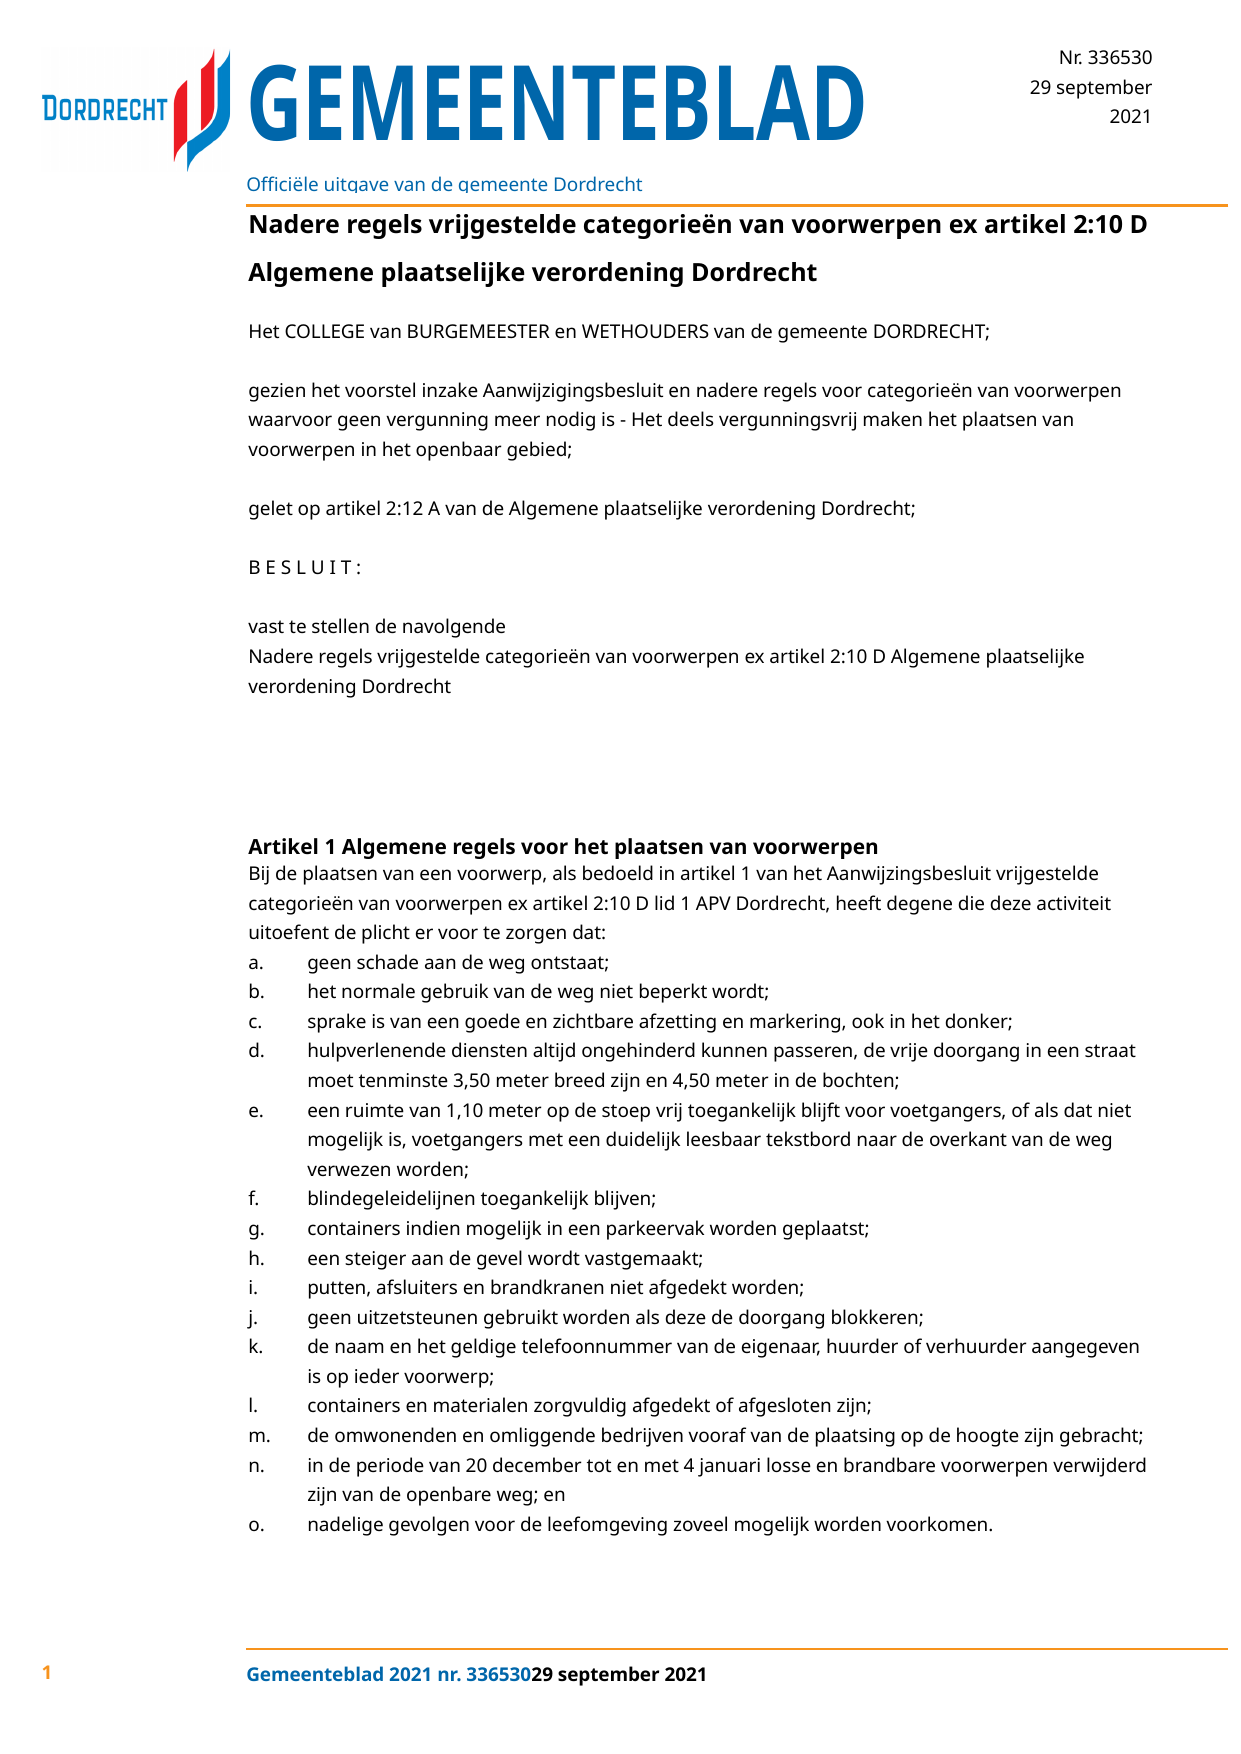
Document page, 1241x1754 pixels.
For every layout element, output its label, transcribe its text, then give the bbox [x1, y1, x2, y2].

list containers indien mogelijk in een parkeervak worden geplaatst; [248, 1215, 1152, 1241]
list geen schade aan de weg ontstaat; [248, 949, 1152, 975]
text Artikel 1 Algemene regels voor het plaatsen van voorwerpen [248, 832, 1152, 860]
list sprake is van een goede en zichtbare afzetting en markering, ook in het donker; [248, 1008, 1152, 1034]
list het normale gebruik van de weg niet beperkt wordt; [248, 978, 1152, 1004]
text Nadere regels vrijgestelde categorieën van voorwerpen ex artikel 2:10 D Algemene plaatselijke verordening Dordrecht [248, 643, 1152, 699]
text Nadere regels vrijgestelde categorieën van voorwerpen ex artikel 2:10 D Algemene plaatselijke verordening Dordrecht [248, 207, 1152, 288]
picture [41, 47, 231, 172]
text Bij de plaatsen van een voorwerp, als bedoeld in artikel 1 van het Aanwijzingsbesluit vrijgestelde categorieën van voorwerpen ex artikel 2:10 D lid 1 APV Dordrecht, heeft degene die deze activiteit uitoefent de plicht er voor te zorgen dat: [248, 860, 1152, 945]
list in de periode van 20 december tot en met 4 januari losse en brandbare voorwerpen verwijderd zijn van de openbare weg; en [248, 1452, 1152, 1507]
list hulpverlenende diensten altijd ongehinderd kunnen passeren, de vrije doorgang in een straat moet tenminste 3,50 meter breed zijn en 4,50 meter in de bochten; [248, 1038, 1152, 1093]
text vast te stellen de navolgende [248, 614, 1152, 639]
list een ruimte van 1,10 meter op de stoep vrij toegankelijk blijft voor voetgangers, of als dat niet mogelijk is, voetgangers met een duidelijk leesbaar tekstbord naar de overkant van de weg verwezen worden; [248, 1097, 1152, 1182]
text gelet op artikel 2:12 A van de Algemene plaatselijke verordening Dordrecht; [248, 495, 1152, 521]
list nadelige gevolgen voor de leefomgeving zoveel mogelijk worden voorkomen. [248, 1511, 1152, 1537]
list de omwonenden en omliggende bedrijven vooraf van de plaatsing op de hoogte zijn gebracht; [248, 1422, 1152, 1448]
list een steiger aan de gevel wordt vastgemaakt; [248, 1245, 1152, 1271]
list putten, afsluiters en brandkranen niet afgedekt worden; [248, 1274, 1152, 1300]
list containers en materialen zorgvuldig afgedekt of afgesloten zijn; [248, 1393, 1152, 1418]
list geen uitzetsteunen gebruikt worden als deze de doorgang blokkeren; [248, 1304, 1152, 1330]
list de naam en het geldige telefoonnummer van de eigenaar, huurder of verhuurder aangegeven is op ieder voorwerp; [248, 1333, 1152, 1389]
text gezien het voorstel inzake Aanwijzigingsbesluit en nadere regels voor categorieën van voorwerpen waarvoor geen vergunning meer nodig is - Het deels vergunningsvrij maken het plaatsen van voorwerpen in het openbaar gebied; [248, 377, 1152, 462]
text B E S L U I T : [248, 554, 1152, 580]
text Het COLLEGE van BURGEMEESTER en WETHOUDERS van de gemeente DORDRECHT; [248, 318, 1152, 344]
list blindegeleidelijnen toegankelijk blijven; [248, 1186, 1152, 1211]
